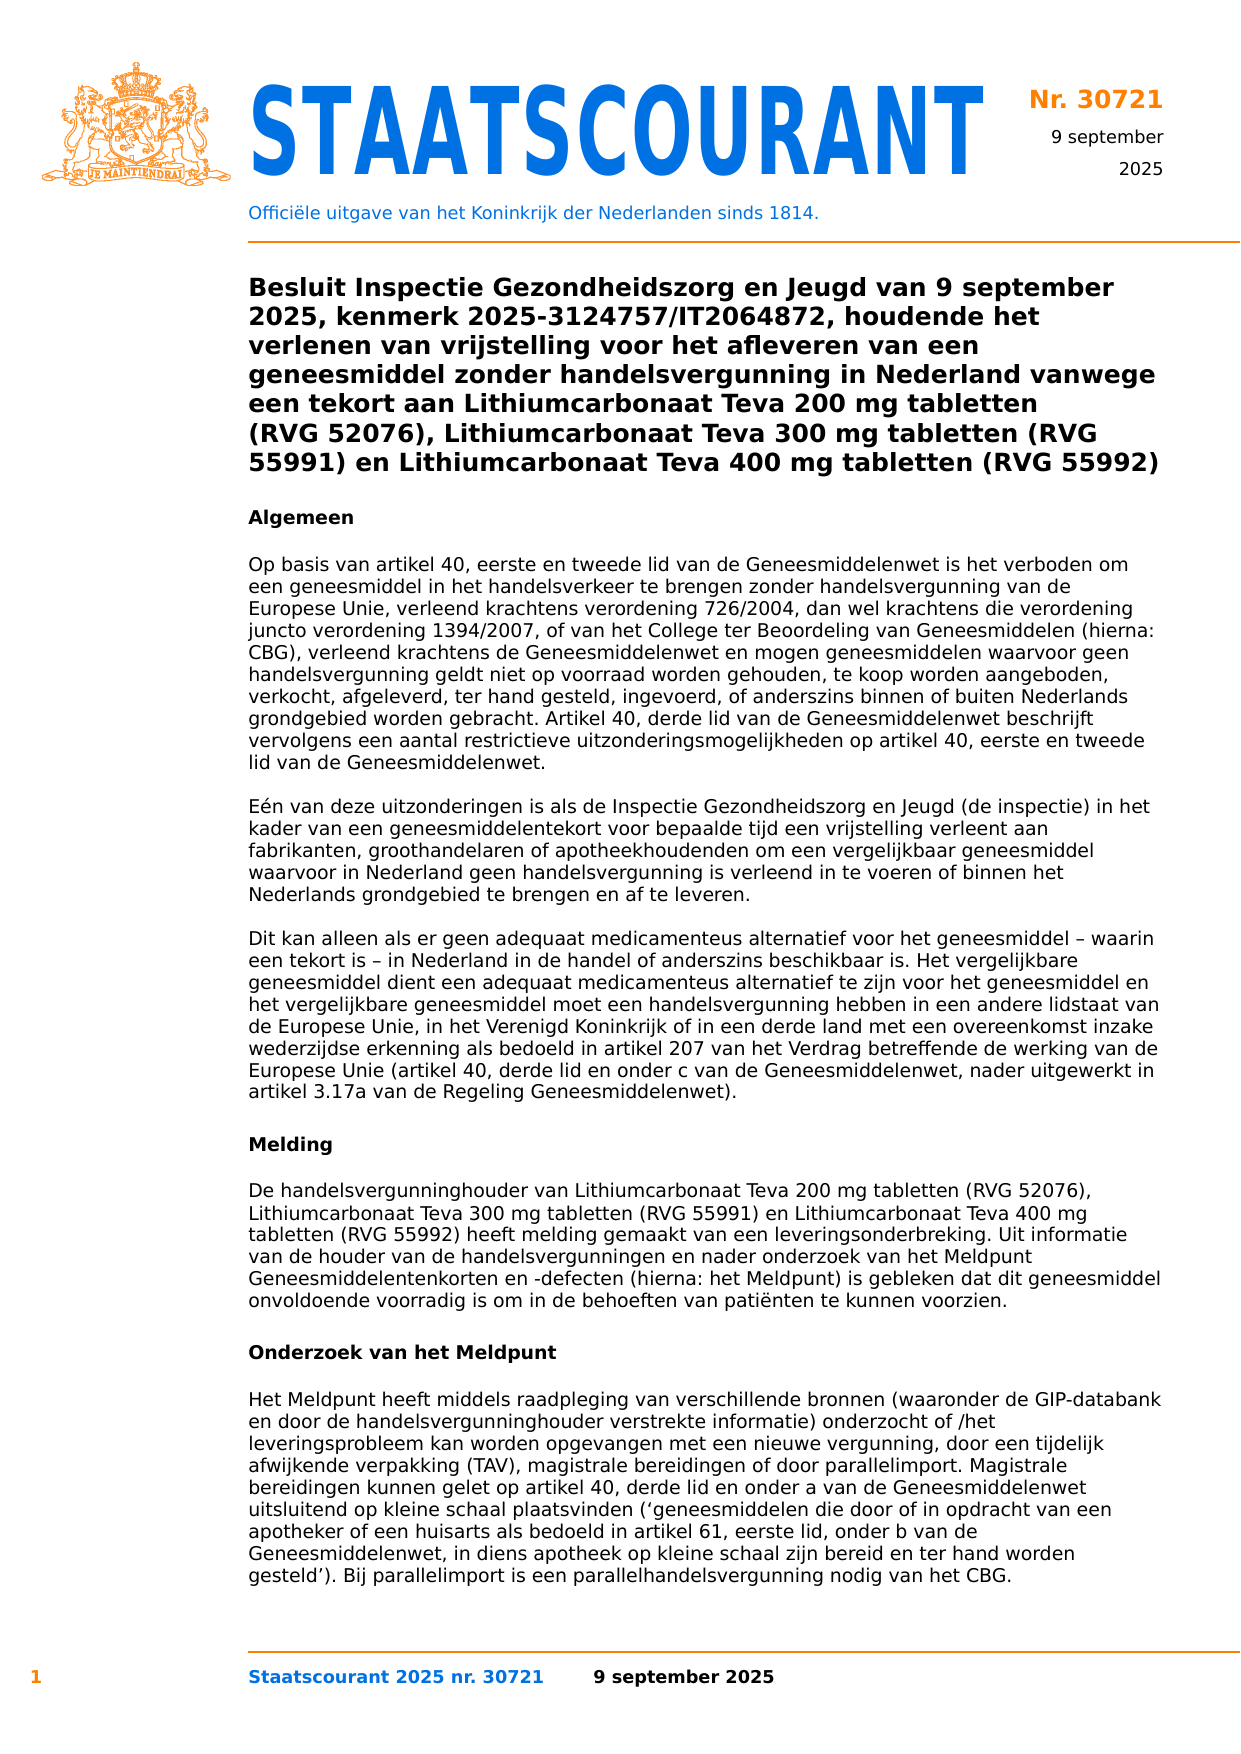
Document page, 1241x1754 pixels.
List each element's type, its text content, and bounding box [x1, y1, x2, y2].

text Op basis van artikel 40, eerste en tweede lid van de Geneesmiddelenwet is het verboden om een geneesmiddel in het handelsverkeer te brengen zonder handelsvergunning van de Europese Unie, verleend krachtens verordening 726/2004, dan wel krachtens die verordening juncto verordening 1394/2007, of van het College ter Beoordeling van Geneesmiddelen (hierna: CBG), verleend krachtens de Geneesmiddelenwet en mogen geneesmiddelen waarvoor geen handelsvergunning geldt niet op voorraad worden gehouden, te koop worden aangeboden, verkocht, afgeleverd, ter hand gesteld, ingevoerd, of anderszins binnen of buiten Nederlands grondgebied worden gebracht. Artikel 40, derde lid van de Geneesmiddelenwet beschrijft vervolgens een aantal restrictieve uitzonderingsmogelijkheden op artikel 40, eerste en tweede lid van de Geneesmiddelenwet. [248, 554, 1163, 774]
text De handelsvergunninghouder van Lithiumcarbonaat Teva 200 mg tabletten (RVG 52076), Lithiumcarbonaat Teva 300 mg tabletten (RVG 55991) en Lithiumcarbonaat Teva 400 mg tabletten (RVG 55992) heeft melding gemaakt van een leveringsonderbreking. Uit informatie van de houder van de handelsvergunningen en nader onderzoek van het Meldpunt Geneesmiddelentenkorten en -defecten (hierna: het Meldpunt) is gebleken dat dit geneesmiddel onvoldoende voorradig is om in de behoeften van patiënten te kunnen voorzien. [248, 1180, 1163, 1312]
table_cell 2025 [998, 153, 1240, 203]
subtitle Besluit Inspectie Gezondheidszorg en Jeugd van 9 september 2025, kenmerk 2025-3124757/IT2064872, houdende het verlenen van vrijstelling voor het afleveren van een geneesmiddel zonder handelsvergunning in Nederland vanwege een tekort aan Lithiumcarbonaat Teva 200 mg tabletten (RVG 52076), Lithiumcarbonaat Teva 300 mg tabletten (RVG 55991) en Lithiumcarbonaat Teva 400 mg tabletten (RVG 55992) [248, 273, 1163, 477]
table_cell Officiële uitgave van het Koninkrijk der Nederlanden sinds 1814. [248, 203, 1240, 241]
subtitle Melding [248, 1133, 1163, 1155]
table_header [25, 62, 248, 241]
table_header Nr. 30721 [998, 62, 1240, 121]
text Het Meldpunt heeft middels raadpleging van verschillende bronnen (waaronder de GIP-databank en door de handelsvergunninghouder verstrekte informatie) onderzocht of /het leveringsprobleem kan worden opgevangen met een nieuwe vergunning, door een tijdelijk afwijkende verpakking (TAV), magistrale bereidingen of door parallelimport. Magistrale bereidingen kunnen gelet op artikel 40, derde lid en onder a van de Geneesmiddelenwet uitsluitend op kleine schaal plaatsvinden (‘geneesmiddelen die door of in opdracht van een apotheker of een huisarts als bedoeld in artikel 61, eerste lid, onder b van de Geneesmiddelenwet, in diens apotheek op kleine schaal zijn bereid en ter hand worden gesteld’). Bij parallelimport is een parallelhandelsvergunning nodig van het CBG. [248, 1389, 1163, 1587]
text Eén van deze uitzonderingen is als de Inspectie Gezondheidszorg en Jeugd (de inspectie) in het kader van een geneesmiddelentekort voor bepaalde tijd een vrijstelling verleent aan fabrikanten, groothandelaren of apotheekhoudenden om een vergelijkbaar geneesmiddel waarvoor in Nederland geen handelsvergunning is verleend in te voeren of binnen het Nederlands grondgebied te brengen en af te leveren. [248, 796, 1163, 906]
table_header STAATSCOURANT [248, 62, 998, 203]
table_cell 9 september [998, 121, 1240, 153]
subtitle Onderzoek van het Meldpunt [248, 1342, 1163, 1364]
subtitle Algemeen [248, 507, 1163, 529]
text Dit kan alleen als er geen adequaat medicamenteus alternatief voor het geneesmiddel – waarin een tekort is – in Nederland in de handel of anderszins beschikbaar is. Het vergelijkbare geneesmiddel dient een adequaat medicamenteus alternatief te zijn voor het geneesmiddel en het vergelijkbare geneesmiddel moet een handelsvergunning hebben in een andere lidstaat van de Europese Unie, in het Verenigd Koninkrijk of in een derde land met een overeenkomst inzake wederzijdse erkenning als bedoeld in artikel 207 van het Verdrag betreffende de werking van de Europese Unie (artikel 40, derde lid en onder c van de Geneesmiddelenwet, nader uitgewerkt in artikel 3.17a van de Regeling Geneesmiddelenwet). [248, 928, 1163, 1103]
picture [41, 62, 231, 186]
